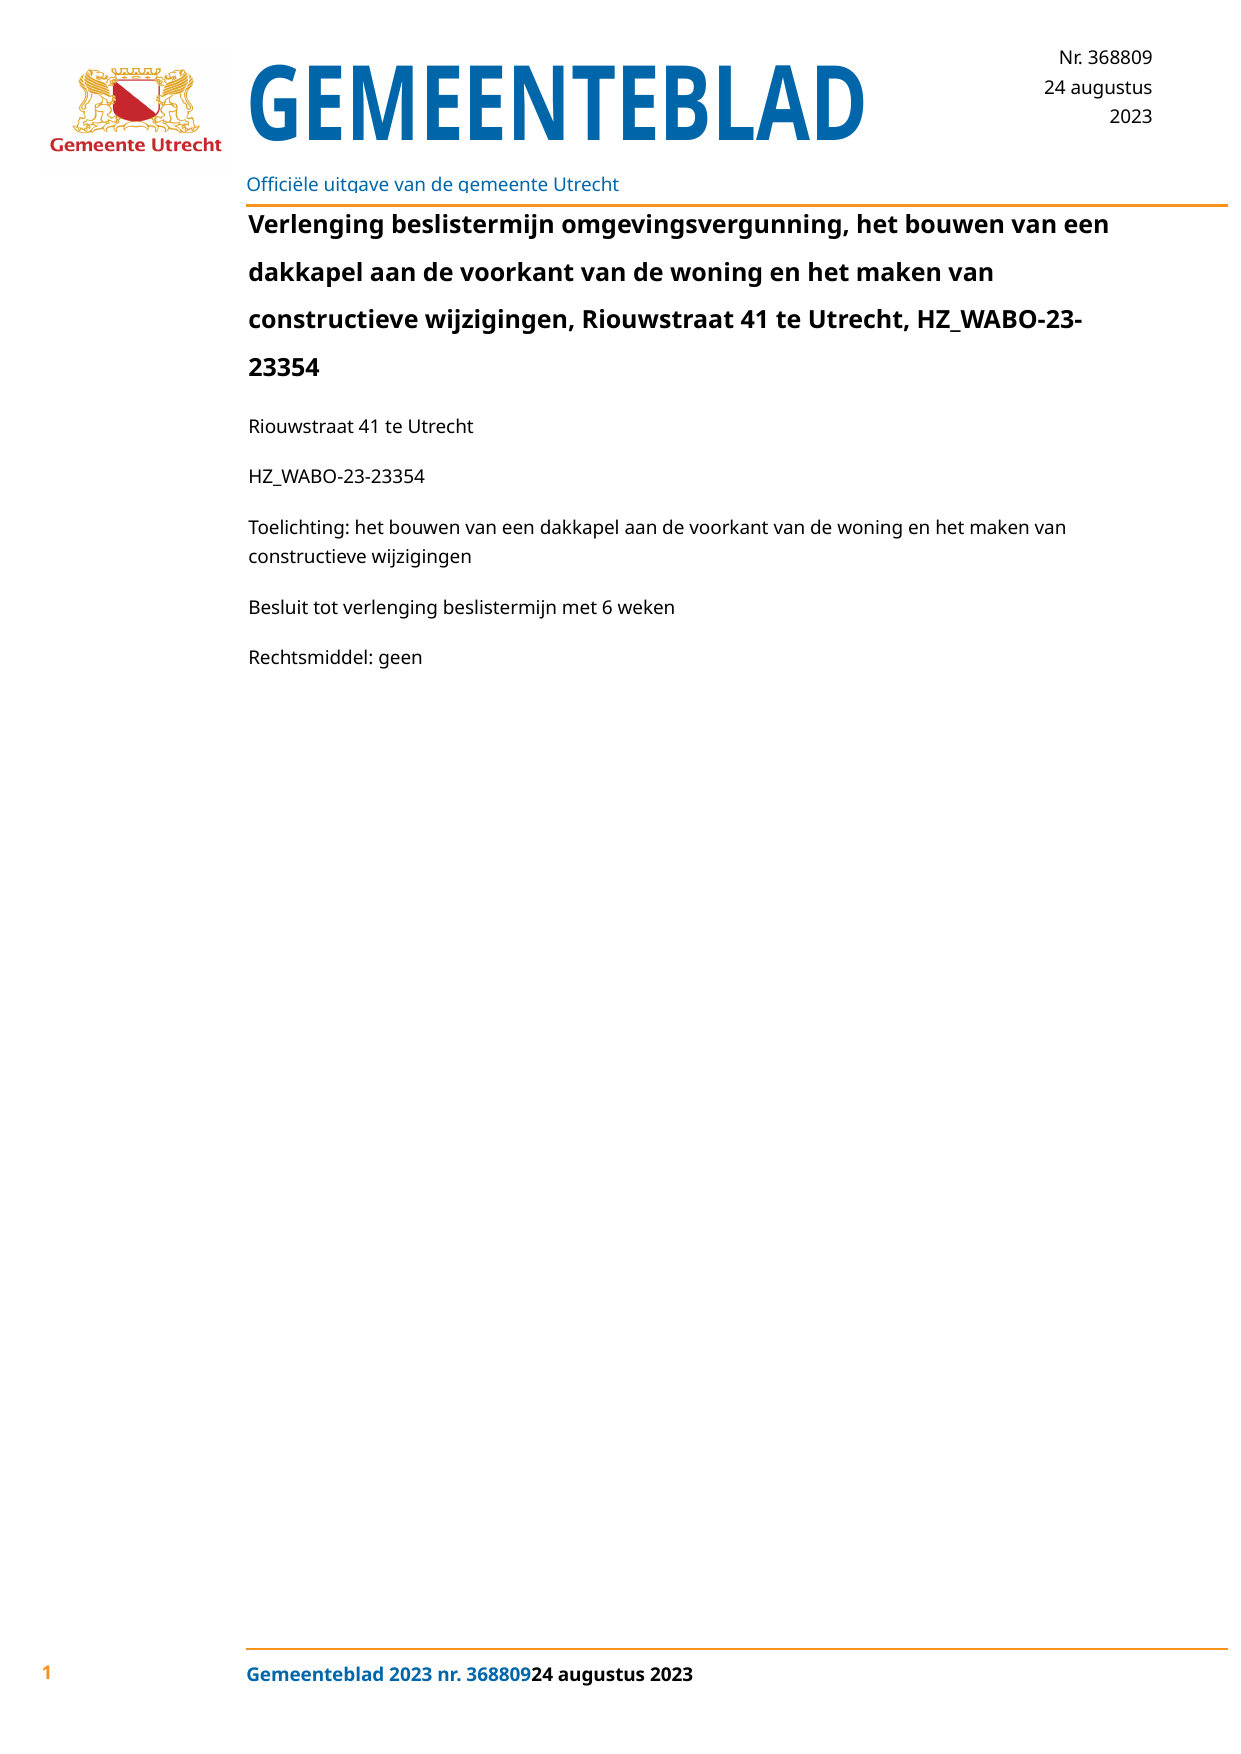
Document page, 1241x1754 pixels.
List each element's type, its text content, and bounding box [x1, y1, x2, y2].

text Besluit tot verlenging beslistermijn met 6 weken [248, 594, 1152, 620]
text Verlenging beslistermijn omgevingsvergunning, het bouwen van een dakkapel aan de voorkant van de woning en het maken van constructieve wijzigingen, Riouwstraat 41 te Utrecht, HZ_WABO-23-23354 [248, 207, 1152, 384]
text Toelichting: het bouwen van een dakkapel aan de voorkant van de woning en het maken van constructieve wijzigingen [248, 514, 1152, 569]
text Riouwstraat 41 te Utrecht [248, 413, 1152, 439]
text Rechtsmiddel: geen [248, 644, 1152, 670]
text HZ_WABO-23-23354 [248, 463, 1152, 489]
picture [41, 47, 231, 172]
